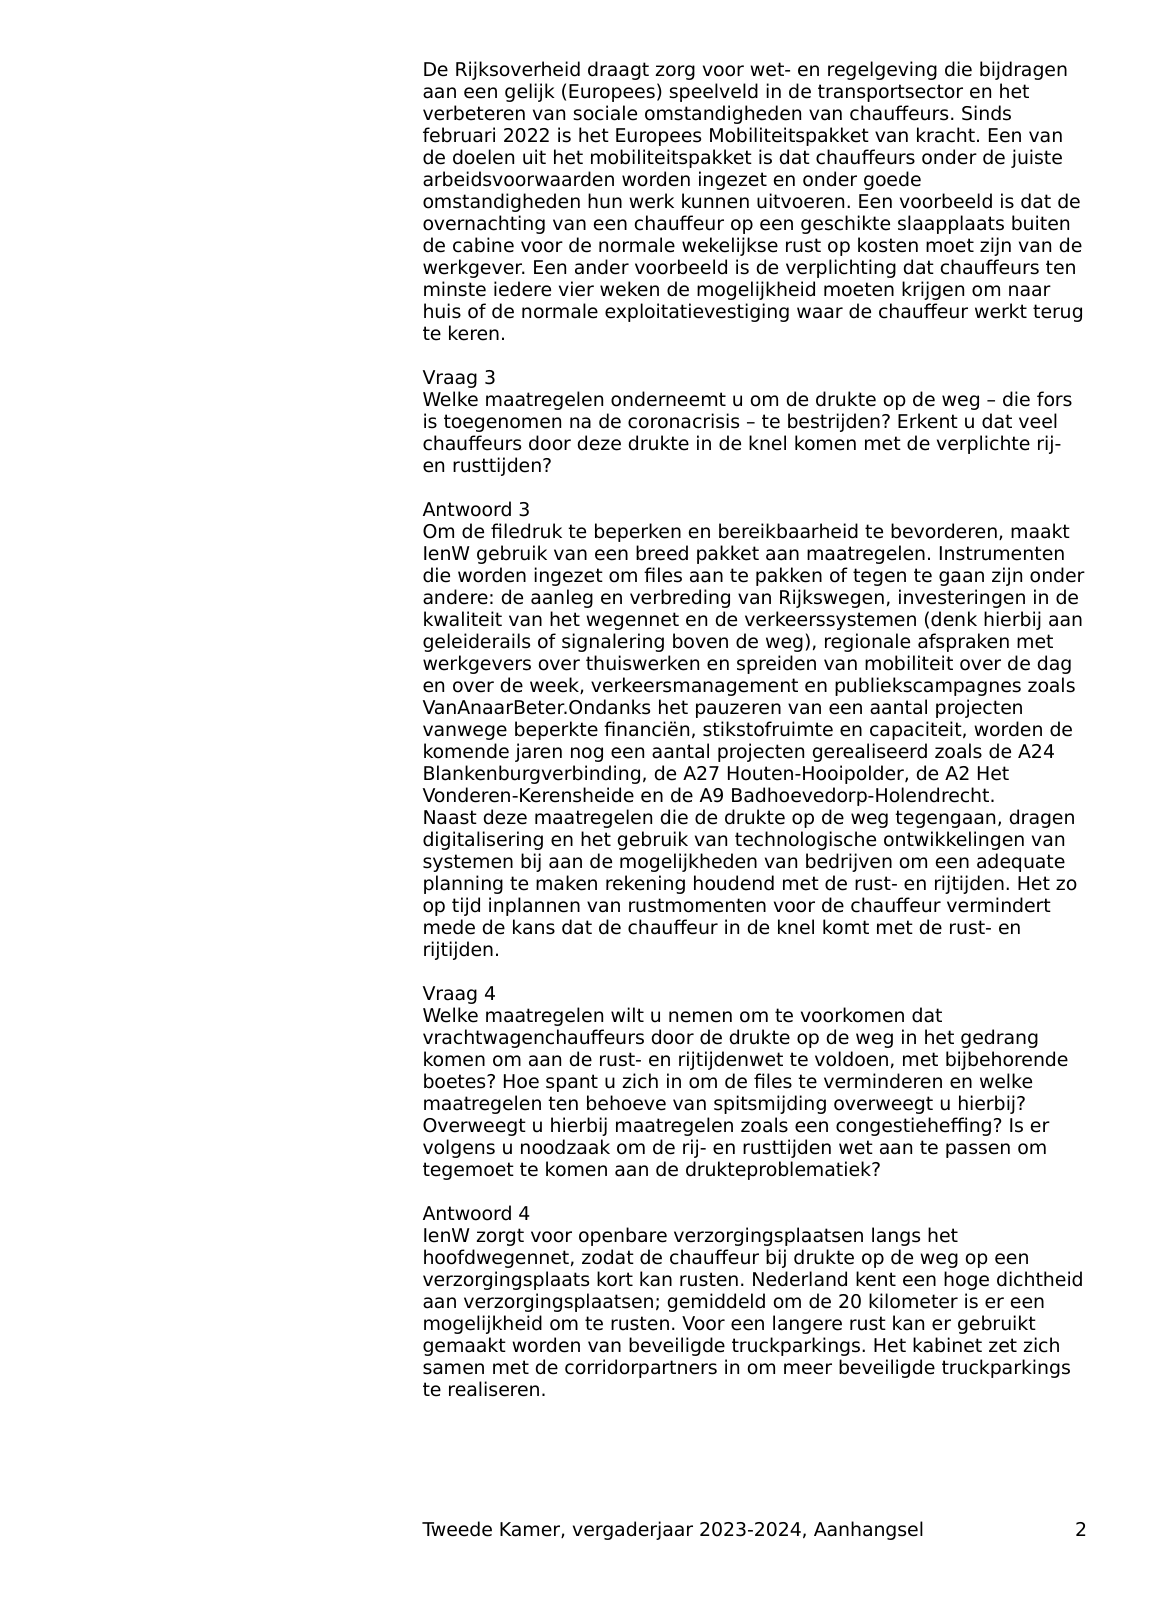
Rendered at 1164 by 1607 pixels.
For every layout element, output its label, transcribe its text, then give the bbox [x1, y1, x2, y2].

text IenW zorgt voor openbare verzorgingsplaatsen langs het hoofdwegennet, zodat de chauffeur bij drukte op de weg op een verzorgingsplaats kort kan rusten. Nederland kent een hoge dichtheid aan verzorgingsplaatsen; gemiddeld om de 20 kilometer is er een mogelijkheid om te rusten. Voor een langere rust kan er gebruikt gemaakt worden van beveiligde truckparkings. Het kabinet zet zich samen met de corridorpartners in om meer beveiligde truckparkings te realiseren. [422, 1225, 1087, 1401]
text Welke maatregelen onderneemt u om de drukte op de weg – die fors is toegenomen na de coronacrisis – te bestrijden? Erkent u dat veel chauffeurs door deze drukte in de knel komen met de verplichte rij- en rusttijden? [422, 389, 1087, 477]
text Naast deze maatregelen die de drukte op de weg tegengaan, dragen digitalisering en het gebruik van technologische ontwikkelingen van systemen bij aan de mogelijkheden van bedrijven om een adequate planning te maken rekening houdend met de rust- en rijtijden. Het zo op tijd inplannen van rustmomenten voor de chauffeur vermindert mede de kans dat de chauffeur in de knel komt met de rust- en rijtijden. [422, 807, 1087, 961]
text Om de filedruk te beperken en bereikbaarheid te bevorderen, maakt IenW gebruik van een breed pakket aan maatregelen. Instrumenten die worden ingezet om files aan te pakken of tegen te gaan zijn onder andere: de aanleg en verbreding van Rijkswegen, investeringen in de kwaliteit van het wegennet en de verkeerssystemen (denk hierbij aan geleiderails of signalering boven de weg), regionale afspraken met werkgevers over thuiswerken en spreiden van mobiliteit over de dag en over de week, verkeersmanagement en publiekscampagnes zoals VanAnaarBeter.Ondanks het pauzeren van een aantal projecten vanwege beperkte financiën, stikstofruimte en capaciteit, worden de komende jaren nog een aantal projecten gerealiseerd zoals de A24 Blankenburgverbinding, de A27 Houten-Hooipolder, de A2 Het Vonderen-Kerensheide en de A9 Badhoevedorp-Holendrecht. [422, 521, 1087, 807]
text De Rijksoverheid draagt zorg voor wet- en regelgeving die bijdragen aan een gelijk (Europees) speelveld in de transportsector en het verbeteren van sociale omstandigheden van chauffeurs. Sinds februari 2022 is het Europees Mobiliteitspakket van kracht. Een van de doelen uit het mobiliteitspakket is dat chauffeurs onder de juiste arbeidsvoorwaarden worden ingezet en onder goede omstandigheden hun werk kunnen uitvoeren. Een voorbeeld is dat de overnachting van een chauffeur op een geschikte slaapplaats buiten de cabine voor de normale wekelijkse rust op kosten moet zijn van de werkgever. Een ander voorbeeld is de verplichting dat chauffeurs ten minste iedere vier weken de mogelijkheid moeten krijgen om naar huis of de normale exploitatievestiging waar de chauffeur werkt terug te keren. [422, 59, 1087, 345]
text Vraag 4 [422, 983, 1087, 1005]
text Welke maatregelen wilt u nemen om te voorkomen dat vrachtwagenchauffeurs door de drukte op de weg in het gedrang komen om aan de rust- en rijtijdenwet te voldoen, met bijbehorende boetes? Hoe spant u zich in om de files te verminderen en welke maatregelen ten behoeve van spitsmijding overweegt u hierbij? Overweegt u hierbij maatregelen zoals een congestieheffing? Is er volgens u noodzaak om de rij- en rusttijden wet aan te passen om tegemoet te komen aan de drukteproblematiek? [422, 1005, 1087, 1181]
text Antwoord 4 [422, 1203, 1087, 1225]
text Antwoord 3 [422, 499, 1087, 521]
text Vraag 3 [422, 367, 1087, 389]
